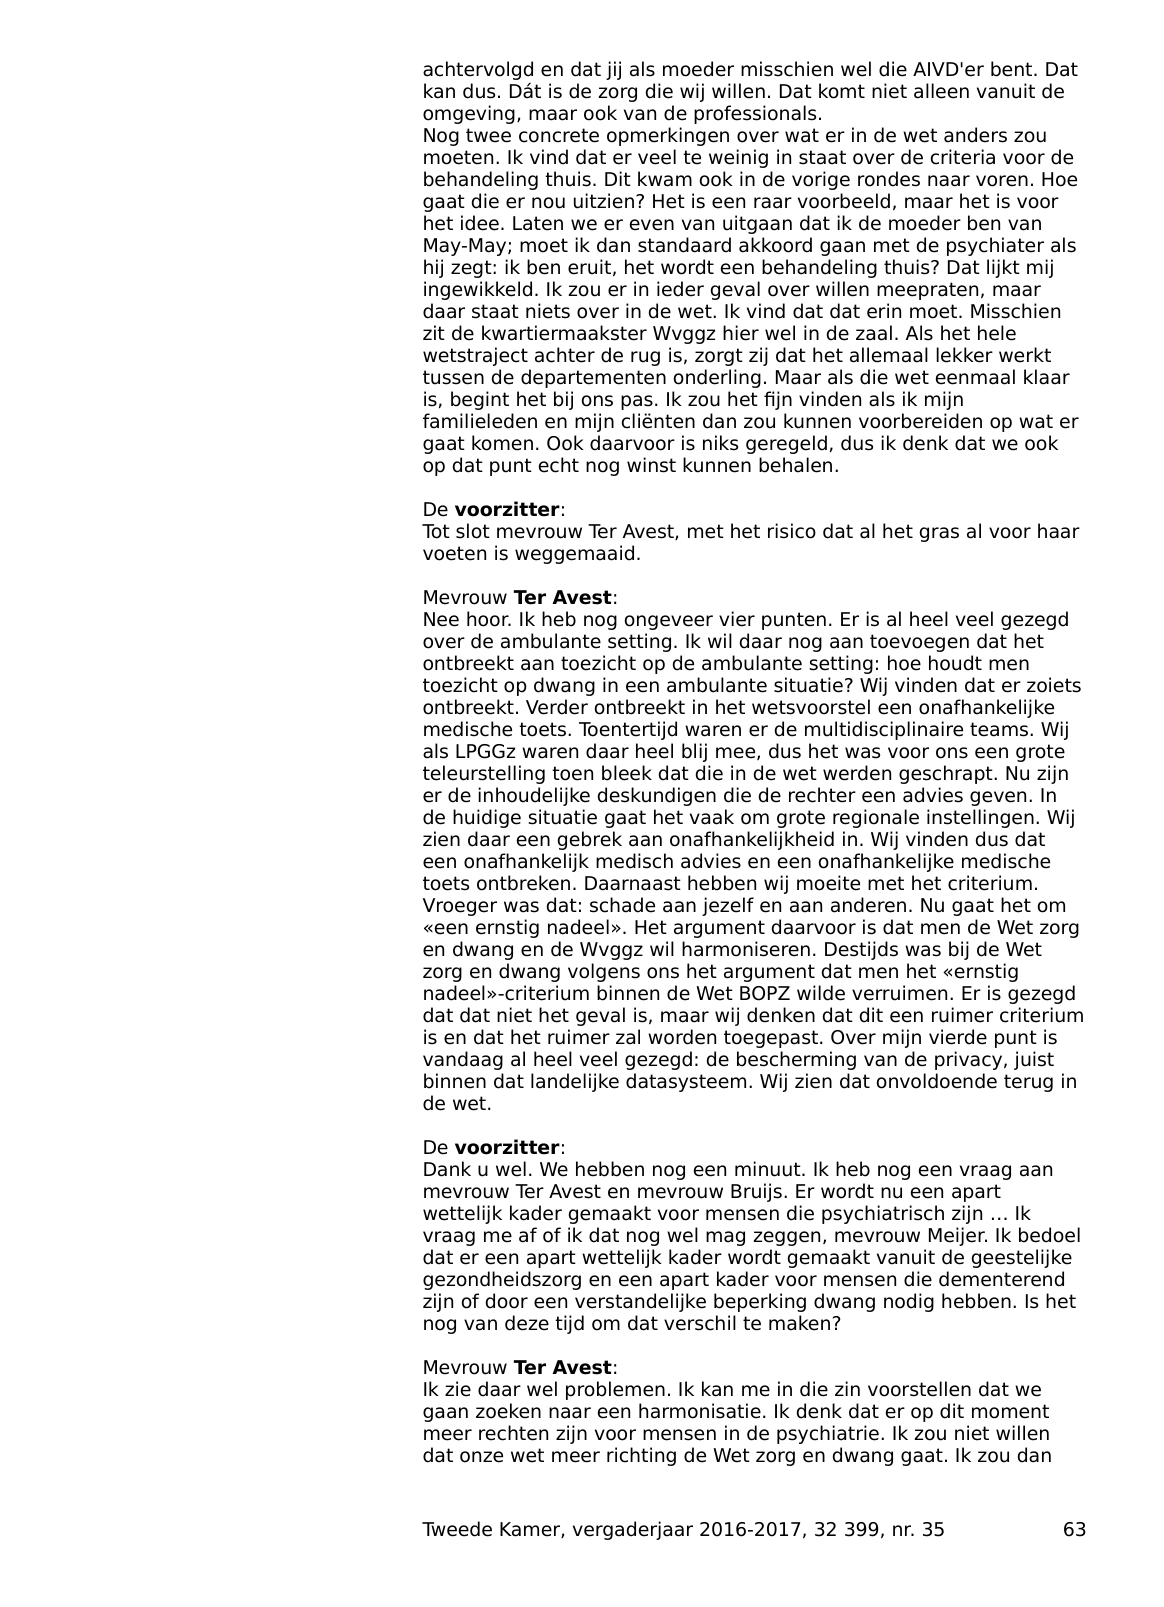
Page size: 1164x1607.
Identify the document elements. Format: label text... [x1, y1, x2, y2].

text Ik zie daar wel problemen. Ik kan me in die zin voorstellen dat we gaan zoeken naar een harmonisatie. Ik denk dat er op dit moment meer rechten zijn voor mensen in de psychiatrie. Ik zou niet willen dat onze wet meer richting de Wet zorg en dwang gaat. Ik zou dan [422, 1379, 1087, 1467]
text De voorzitter: [422, 499, 1087, 521]
text Mevrouw Ter Avest: [422, 1357, 1087, 1379]
text Tot slot mevrouw Ter Avest, met het risico dat al het gras al voor haar voeten is weggemaaid. [422, 521, 1087, 565]
text Mevrouw Ter Avest: [422, 587, 1087, 609]
text achtervolgd en dat jij als moeder misschien wel die AIVD'er bent. Dat kan dus. Dát is de zorg die wij willen. Dat komt niet alleen vanuit de omgeving, maar ook van de professionals. [422, 59, 1087, 125]
text Nog twee concrete opmerkingen over wat er in de wet anders zou moeten. Ik vind dat er veel te weinig in staat over de criteria voor de behandeling thuis. Dit kwam ook in de vorige rondes naar voren. Hoe gaat die er nou uitzien? Het is een raar voorbeeld, maar het is voor het idee. Laten we er even van uitgaan dat ik de moeder ben van May-May; moet ik dan standaard akkoord gaan met de psychiater als hij zegt: ik ben eruit, het wordt een behandeling thuis? Dat lijkt mij ingewikkeld. Ik zou er in ieder geval over willen meepraten, maar daar staat niets over in de wet. Ik vind dat dat erin moet. Misschien zit de kwartiermaakster Wvggz hier wel in de zaal. Als het hele wetstraject achter de rug is, zorgt zij dat het allemaal lekker werkt tussen de departementen onderling. Maar als die wet eenmaal klaar is, begint het bij ons pas. Ik zou het fijn vinden als ik mijn familieleden en mijn cliënten dan zou kunnen voorbereiden op wat er gaat komen. Ook daarvoor is niks geregeld, dus ik denk dat we ook op dat punt echt nog winst kunnen behalen. [422, 125, 1087, 477]
text Nee hoor. Ik heb nog ongeveer vier punten. Er is al heel veel gezegd over de ambulante setting. Ik wil daar nog aan toevoegen dat het ontbreekt aan toezicht op de ambulante setting: hoe houdt men toezicht op dwang in een ambulante situatie? Wij vinden dat er zoiets ontbreekt. Verder ontbreekt in het wetsvoorstel een onafhankelijke medische toets. Toentertijd waren er de multidisciplinaire teams. Wij als LPGGz waren daar heel blij mee, dus het was voor ons een grote teleurstelling toen bleek dat die in de wet werden geschrapt. Nu zijn er de inhoudelijke deskundigen die de rechter een advies geven. In de huidige situatie gaat het vaak om grote regionale instellingen. Wij zien daar een gebrek aan onafhankelijkheid in. Wij vinden dus dat een onafhankelijk medisch advies en een onafhankelijke medische toets ontbreken. Daarnaast hebben wij moeite met het criterium. Vroeger was dat: schade aan jezelf en aan anderen. Nu gaat het om «een ernstig nadeel». Het argument daarvoor is dat men de Wet zorg en dwang en de Wvggz wil harmoniseren. Destijds was bij de Wet zorg en dwang volgens ons het argument dat men het «ernstig nadeel»-criterium binnen de Wet BOPZ wilde verruimen. Er is gezegd dat dat niet het geval is, maar wij denken dat dit een ruimer criterium is en dat het ruimer zal worden toegepast. Over mijn vierde punt is vandaag al heel veel gezegd: de bescherming van de privacy, juist binnen dat landelijke datasysteem. Wij zien dat onvoldoende terug in de wet. [422, 609, 1087, 1114]
text Dank u wel. We hebben nog een minuut. Ik heb nog een vraag aan mevrouw Ter Avest en mevrouw Bruijs. Er wordt nu een apart wettelijk kader gemaakt voor mensen die psychiatrisch zijn … Ik vraag me af of ik dat nog wel mag zeggen, mevrouw Meijer. Ik bedoel dat er een apart wettelijk kader wordt gemaakt vanuit de geestelijke gezondheidszorg en een apart kader voor mensen die dementerend zijn of door een verstandelijke beperking dwang nodig hebben. Is het nog van deze tijd om dat verschil te maken? [422, 1159, 1087, 1334]
text De voorzitter: [422, 1137, 1087, 1159]
